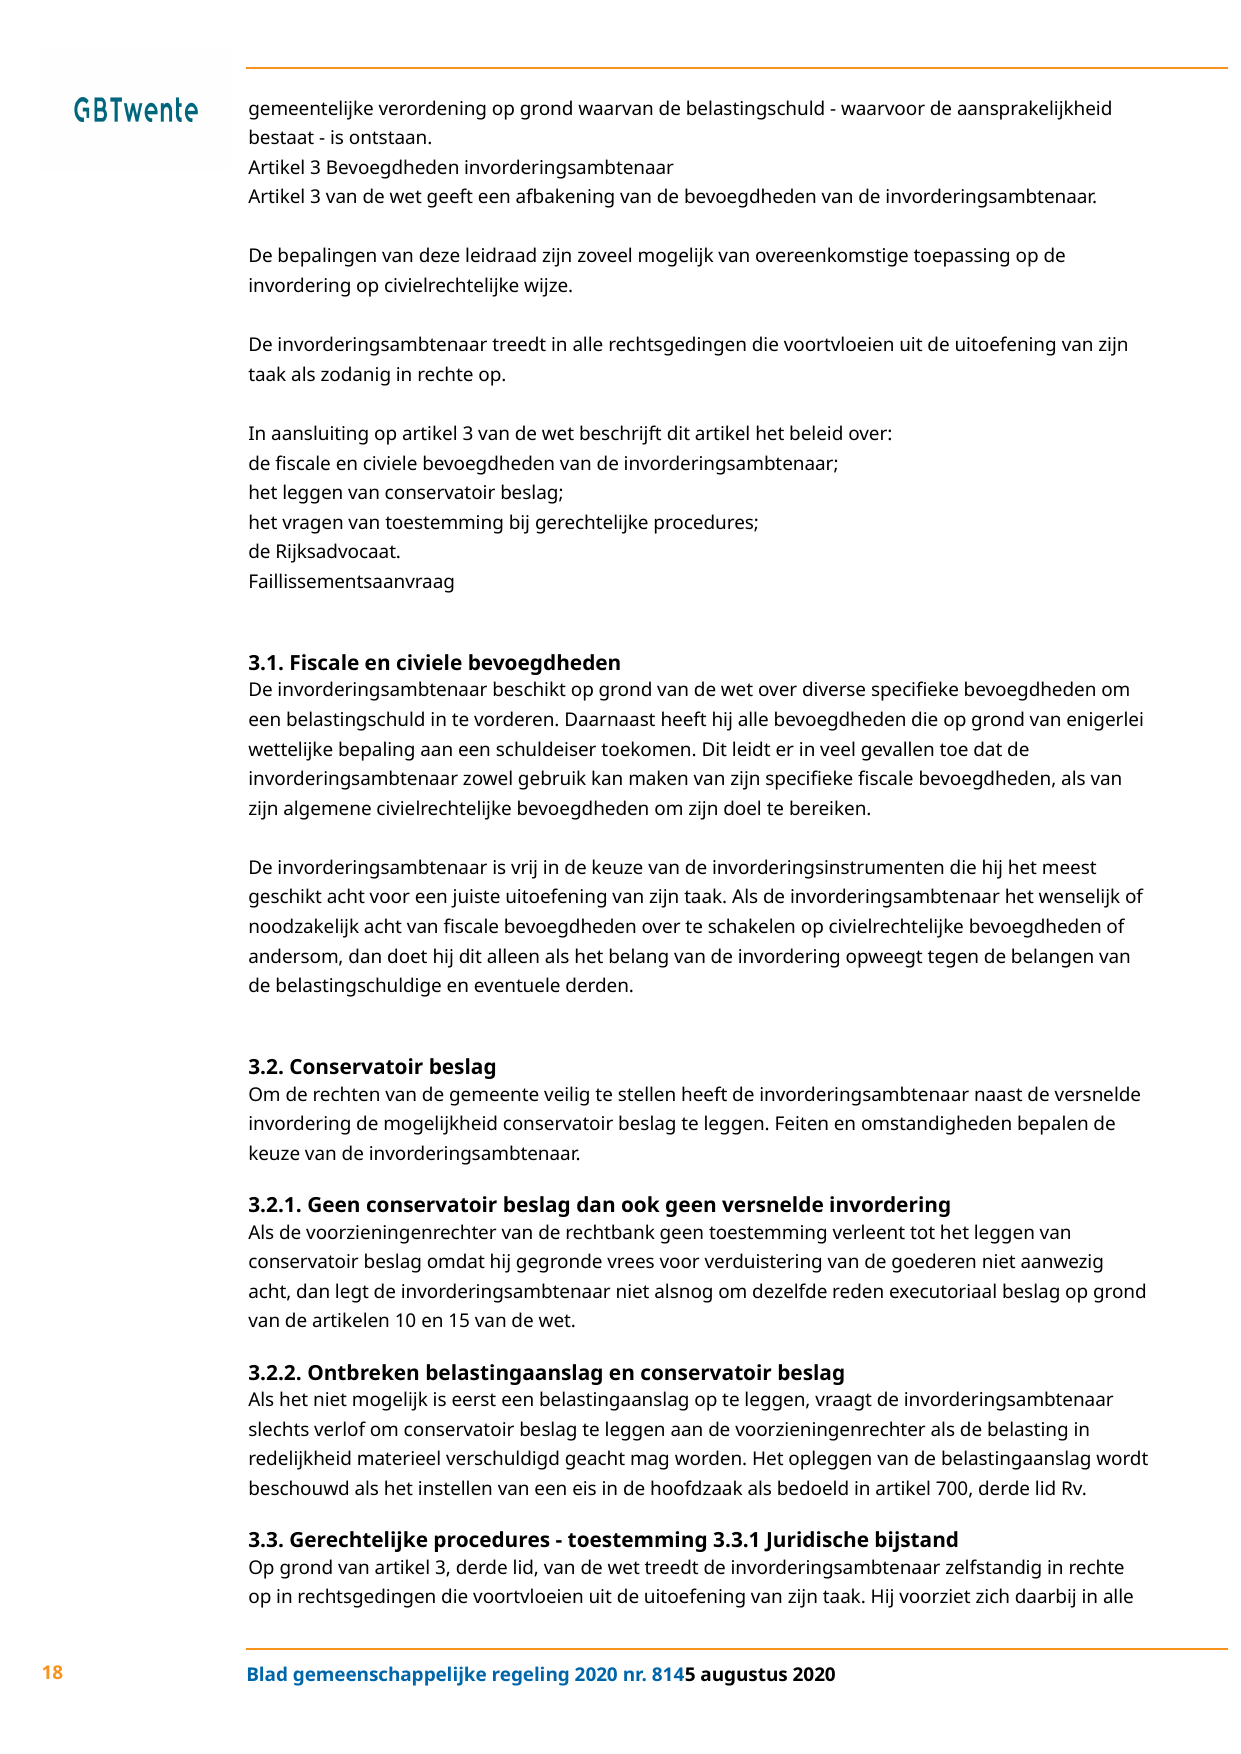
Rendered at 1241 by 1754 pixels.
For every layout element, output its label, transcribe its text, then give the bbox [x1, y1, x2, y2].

text De invorderingsambtenaar is vrij in de keuze van de invorderingsinstrumenten die hij het meest geschikt acht voor een juiste uitoefening van zijn taak. Als de invorderingsambtenaar het wenselijk of noodzakelijk acht van fiscale bevoegdheden over te schakelen op civielrechtelijke bevoegdheden of andersom, dan doet hij dit alleen als het belang van de invordering opweegt tegen de belangen van de belastingschuldige en eventuele derden. [248, 854, 1152, 998]
text Artikel 3 Bevoegdheden invorderingsambtenaar [248, 154, 1152, 180]
text het vragen van toestemming bij gerechtelijke procedures; [248, 509, 1152, 535]
text Om de rechten van de gemeente veilig te stellen heeft de invorderingsambtenaar naast de versnelde invordering de mogelijkheid conservatoir beslag te leggen. Feiten en omstandigheden bepalen de keuze van de invorderingsambtenaar. [248, 1081, 1152, 1166]
text 3.3. Gerechtelijke procedures - toestemming 3.3.1 Juridische bijstand [248, 1526, 1152, 1554]
text gemeentelijke verordening op grond waarvan de belastingschuld - waarvoor de aansprakelijkheid bestaat - is ontstaan. [248, 95, 1152, 150]
text 3.1. Fiscale en civiele bevoegdheden [248, 648, 1152, 677]
text 3.2.1. Geen conservatoir beslag dan ook geen versnelde invordering [248, 1190, 1152, 1219]
text De invorderingsambtenaar treedt in alle rechtsgedingen die voortvloeien uit de uitoefening van zijn taak als zodanig in rechte op. [248, 331, 1152, 387]
text de Rijksadvocaat. [248, 538, 1152, 564]
text De bepalingen van deze leidraad zijn zoveel mogelijk van overeenkomstige toepassing op de invordering op civielrechtelijke wijze. [248, 243, 1152, 298]
text de fiscale en civiele bevoegdheden van de invorderingsambtenaar; [248, 450, 1152, 476]
text Als het niet mogelijk is eerst een belastingaanslag op te leggen, vraagt de invorderingsambtenaar slechts verlof om conservatoir beslag te leggen aan de voorzieningenrechter als de belasting in redelijkheid materieel verschuldigd geacht mag worden. Het opleggen van de belastingaanslag wordt beschouwd als het instellen van een eis in de hoofdzaak als bedoeld in artikel 700, derde lid Rv. [248, 1386, 1152, 1501]
text Op grond van artikel 3, derde lid, van de wet treedt de invorderingsambtenaar zelfstandig in rechte op in rechtsgedingen die voortvloeien uit de uitoefening van zijn taak. Hij voorziet zich daarbij in alle [248, 1554, 1152, 1609]
text het leggen van conservatoir beslag; [248, 479, 1152, 505]
text Artikel 3 van de wet geeft een afbakening van de bevoegdheden van de invorderingsambtenaar. [248, 183, 1152, 209]
text 3.2. Conservatoir beslag [248, 1052, 1152, 1081]
text Als de voorzieningenrechter van de rechtbank geen toestemming verleent tot het leggen van conservatoir beslag omdat hij gegronde vrees voor verduistering van de goederen niet aanwezig acht, dan legt de invorderingsambtenaar niet alsnog om dezelfde reden executoriaal beslag op grond van de artikelen 10 en 15 van de wet. [248, 1219, 1152, 1333]
text In aansluiting op artikel 3 van de wet beschrijft dit artikel het beleid over: [248, 420, 1152, 446]
text 3.2.2. Ontbreken belastingaanslag en conservatoir beslag [248, 1358, 1152, 1386]
picture [41, 47, 231, 172]
text Faillissementsaanvraag [248, 568, 1152, 594]
text De invorderingsambtenaar beschikt op grond van de wet over diverse specifieke bevoegdheden om een belastingschuld in te vorderen. Daarnaast heeft hij alle bevoegdheden die op grond van enigerlei wettelijke bepaling aan een schuldeiser toekomen. Dit leidt er in veel gevallen toe dat de invorderingsambtenaar zowel gebruik kan maken van zijn specifieke fiscale bevoegdheden, als van zijn algemene civielrechtelijke bevoegdheden om zijn doel te bereiken. [248, 677, 1152, 821]
